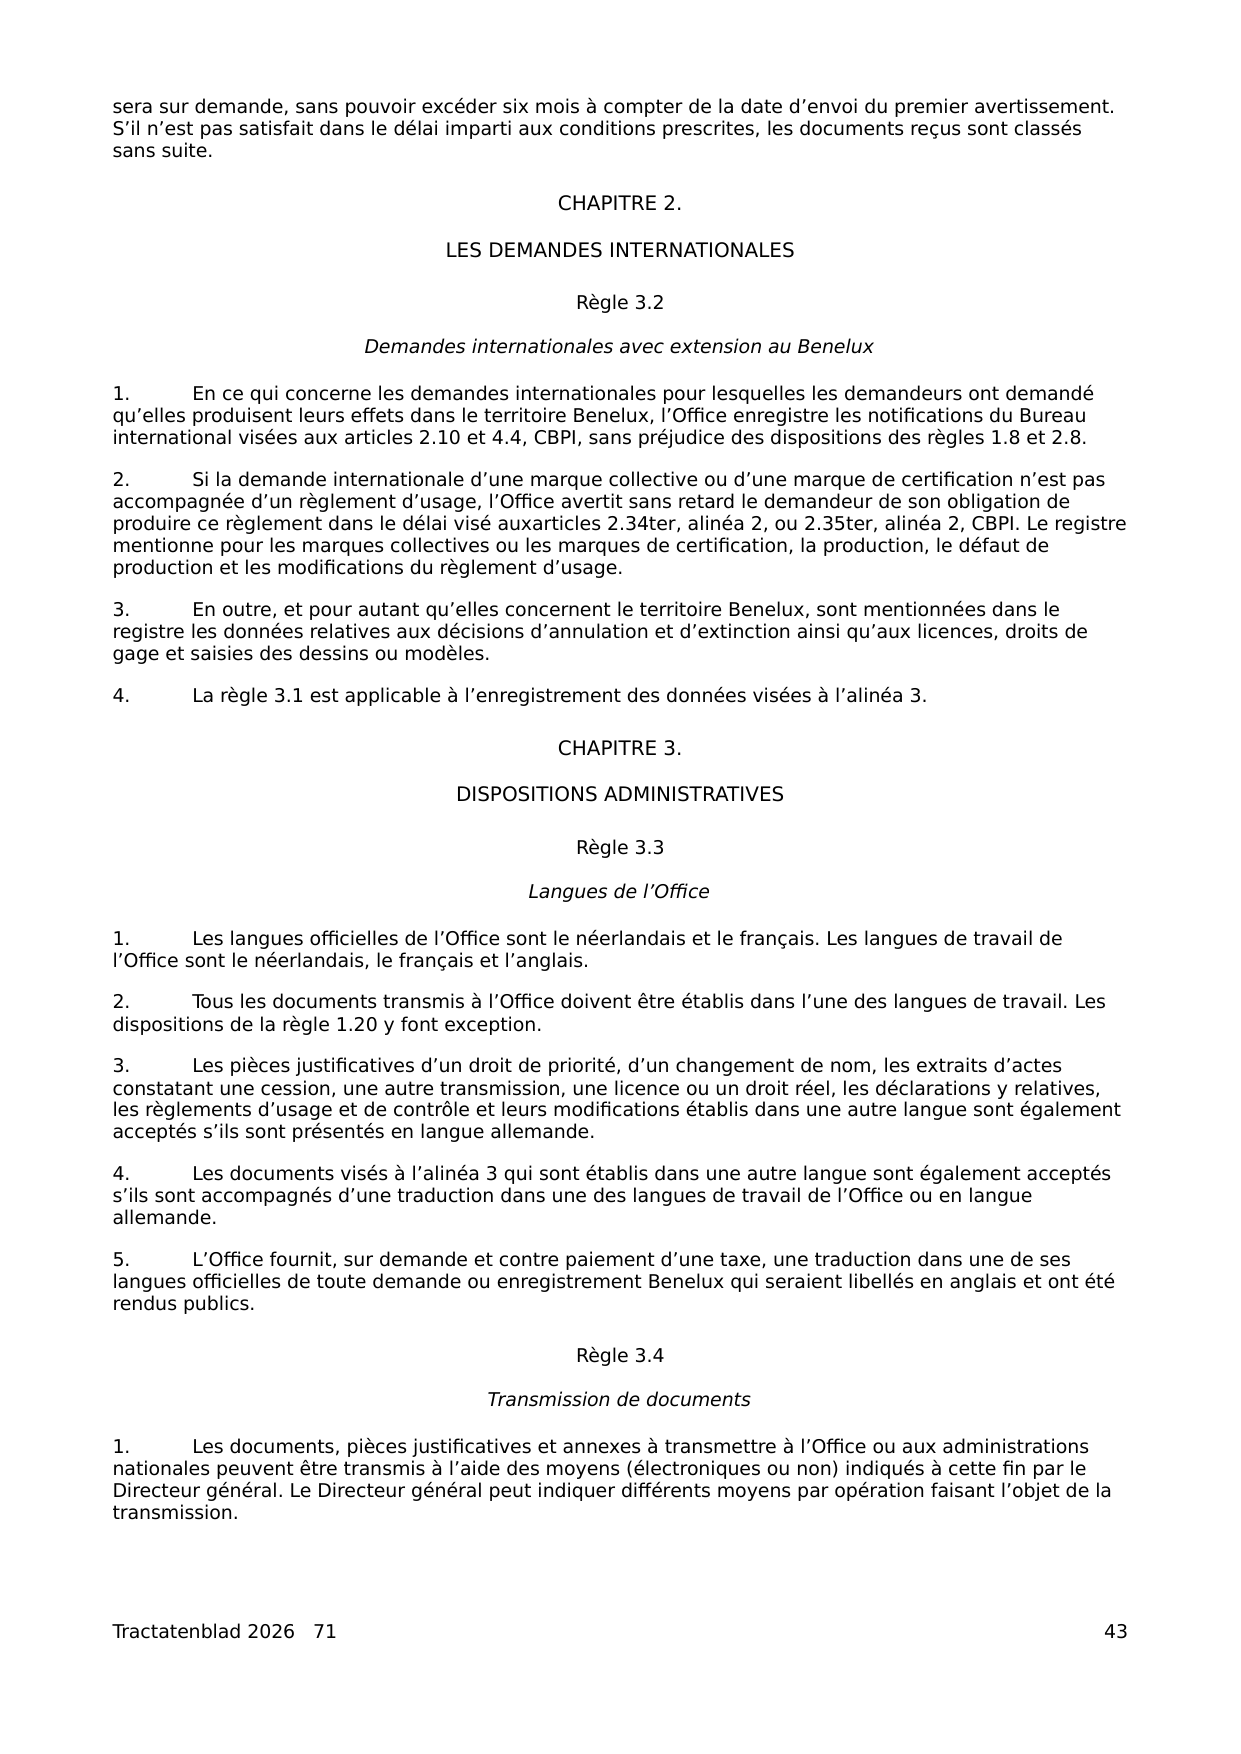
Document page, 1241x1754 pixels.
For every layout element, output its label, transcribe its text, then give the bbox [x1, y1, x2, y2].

text 2. Tous les documents transmis à l’Office doivent être établis dans l’une des langues de travail. Les dispositions de la règle 1.20 y font exception. [112, 991, 1128, 1035]
text 5. L’Office fournit, sur demande et contre paiement d’une taxe, une traduction dans une de ses langues officielles de toute demande ou enregistrement Benelux qui seraient libellés en anglais et ont été rendus publics. [112, 1249, 1128, 1315]
subtitle CHAPITRE 2. LES DEMANDES INTERNATIONALES [112, 192, 1128, 262]
subtitle Règle 3.3 Langues de l’Office [112, 837, 1128, 902]
subtitle Règle 3.2 Demandes internationales avec extension au Benelux [112, 292, 1128, 358]
text 2. Si la demande internationale d’une marque collective ou d’une marque de certification n’est pas accompagnée d’un règlement d’usage, l’Office avertit sans retard le demandeur de son obligation de produire ce règlement dans le délai visé auxarticles 2.34ter, alinéa 2, ou 2.35ter, alinéa 2, CBPI. Le registre mentionne pour les marques collectives ou les marques de certification, la production, le défaut de production et les modifications du règlement d’usage. [112, 469, 1128, 579]
text 4. La règle 3.1 est applicable à l’enregistrement des données visées à l’alinéa 3. [112, 684, 1128, 707]
text 1. Les documents, pièces justificatives et annexes à transmettre à l’Office ou aux administrations nationales peuvent être transmis à l’aide des moyens (électroniques ou non) indiqués à cette fin par le Directeur général. Le Directeur général peut indiquer différents moyens par opération faisant l’objet de la transmission. [112, 1436, 1128, 1524]
text sera sur demande, sans pouvoir excéder six mois à compter de la date d’envoi du premier avertissement. S’il n’est pas satisfait dans le délai imparti aux conditions prescrites, les documents reçus sont classés sans suite. [112, 96, 1128, 162]
subtitle CHAPITRE 3. DISPOSITIONS ADMINISTRATIVES [112, 737, 1128, 807]
text 1. En ce qui concerne les demandes internationales pour lesquelles les demandeurs ont demandé qu’elles produisent leurs effets dans le territoire Benelux, l’Office enregistre les notifications du Bureau international visées aux articles 2.10 et 4.4, CBPI, sans préjudice des dispositions des règles 1.8 et 2.8. [112, 383, 1128, 449]
text 4. Les documents visés à l’alinéa 3 qui sont établis dans une autre langue sont également acceptés s’ils sont accompagnés d’une traduction dans une des langues de travail de l’Office ou en langue allemande. [112, 1163, 1128, 1229]
subtitle Règle 3.4 Transmission de documents [112, 1345, 1128, 1411]
text 3. Les pièces justificatives d’un droit de priorité, d’un changement de nom, les extraits d’actes constatant une cession, une autre transmission, une licence ou un droit réel, les déclarations y relatives, les règlements d’usage et de contrôle et leurs modifications établis dans une autre langue sont également acceptés s’ils sont présentés en langue allemande. [112, 1055, 1128, 1143]
text 3. En outre, et pour autant qu’elles concernent le territoire Benelux, sont mentionnées dans le registre les données relatives aux décisions d’annulation et d’extinction ainsi qu’aux licences, droits de gage et saisies des dessins ou modèles. [112, 599, 1128, 664]
text 1. Les langues officielles de l’Office sont le néerlandais et le français. Les langues de travail de l’Office sont le néerlandais, le français et l’anglais. [112, 927, 1128, 971]
